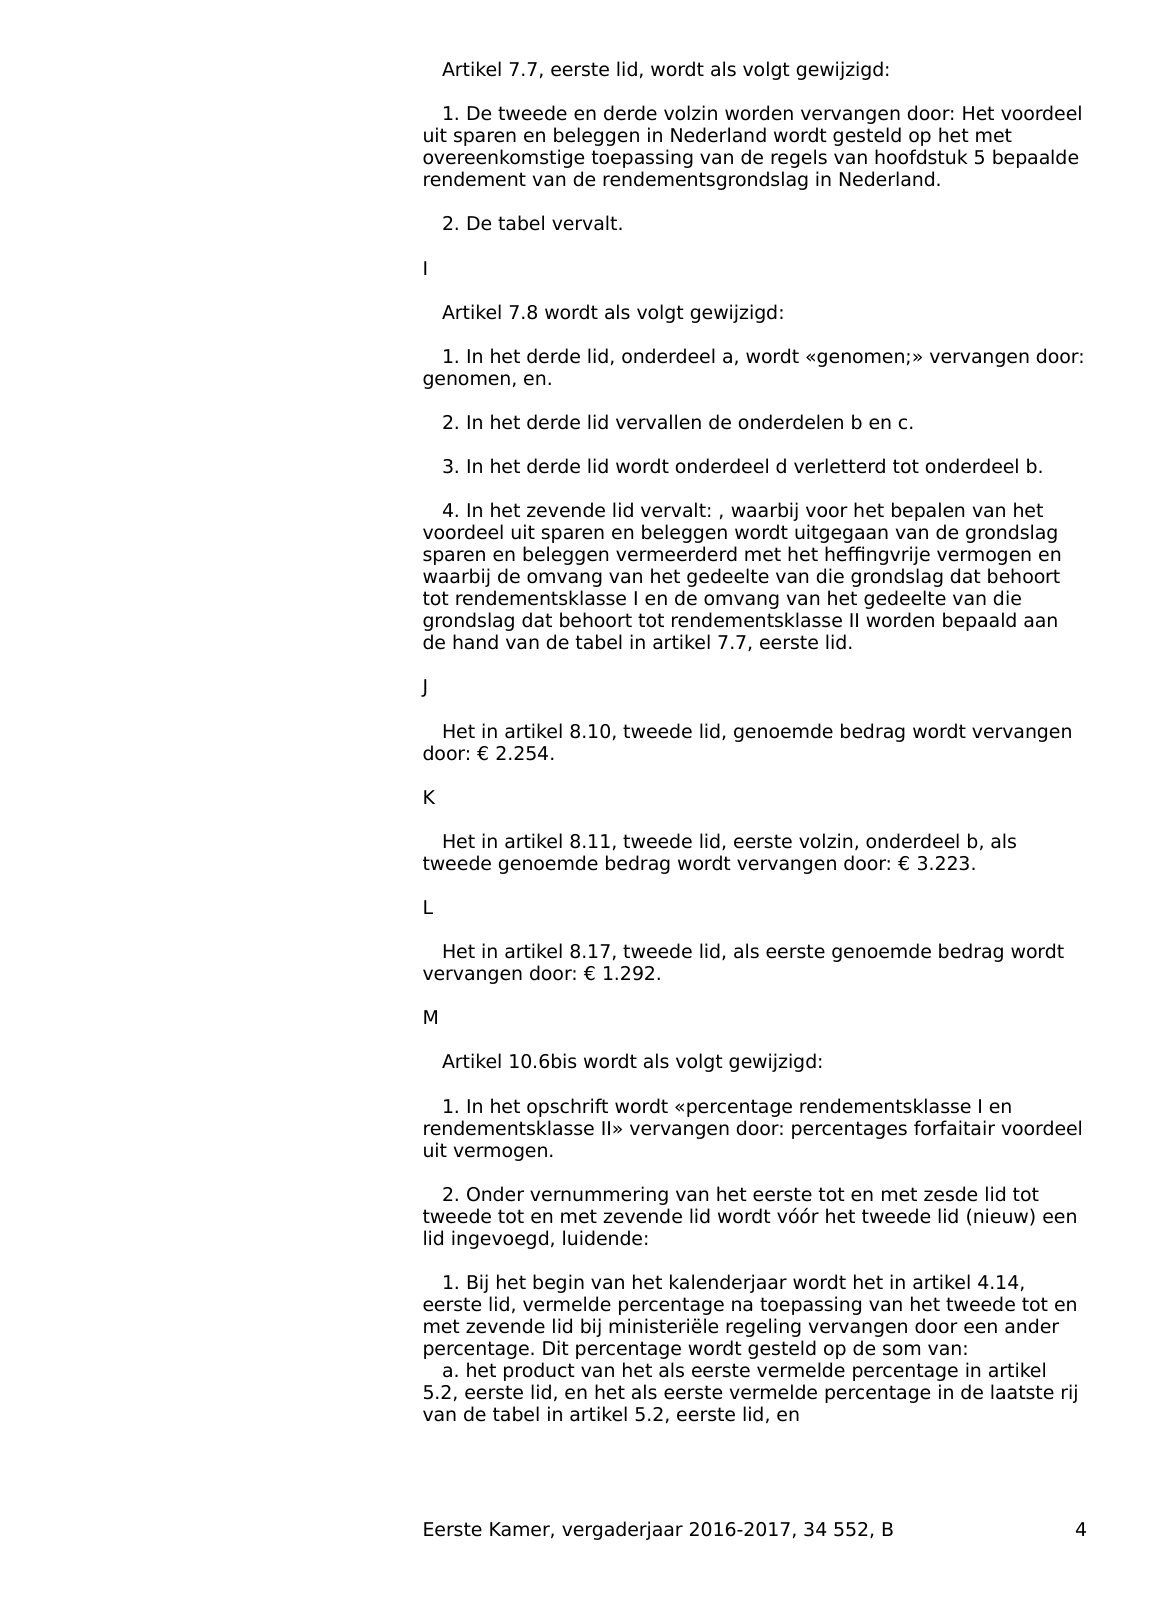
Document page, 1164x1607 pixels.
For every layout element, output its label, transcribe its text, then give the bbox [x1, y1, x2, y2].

text 1. In het derde lid, onderdeel a, wordt «genomen;» vervangen door: genomen, en. [422, 346, 1087, 390]
text 2. De tabel vervalt. [422, 213, 1087, 235]
text Artikel 10.6bis wordt als volgt gewijzigd: [422, 1051, 1087, 1073]
text Het in artikel 8.10, tweede lid, genoemde bedrag wordt vervangen door: € 2.254. [422, 721, 1087, 764]
text a. het product van het als eerste vermelde percentage in artikel 5.2, eerste lid, en het als eerste vermelde percentage in de laatste rij van de tabel in artikel 5.2, eerste lid, en [422, 1360, 1087, 1426]
text K [422, 787, 1087, 809]
text M [422, 1007, 1087, 1029]
text Het in artikel 8.17, tweede lid, als eerste genoemde bedrag wordt vervangen door: € 1.292. [422, 941, 1087, 985]
text 1. De tweede en derde volzin worden vervangen door: Het voordeel uit sparen en beleggen in Nederland wordt gesteld op het met overeenkomstige toepassing van de regels van hoofdstuk 5 bepaalde rendement van de rendementsgrondslag in Nederland. [422, 103, 1087, 191]
text Het in artikel 8.11, tweede lid, eerste volzin, onderdeel b, als tweede genoemde bedrag wordt vervangen door: € 3.223. [422, 831, 1087, 875]
text L [422, 897, 1087, 919]
text Artikel 7.7, eerste lid, wordt als volgt gewijzigd: [422, 59, 1087, 81]
text 2. Onder vernummering van het eerste tot en met zesde lid tot tweede tot en met zevende lid wordt vóór het tweede lid (nieuw) een lid ingevoegd, luidende: [422, 1184, 1087, 1250]
text J [422, 676, 1087, 698]
text 3. In het derde lid wordt onderdeel d verletterd tot onderdeel b. [422, 456, 1087, 478]
text 1. In het opschrift wordt «percentage rendementsklasse I en rendementsklasse II» vervangen door: percentages forfaitair voordeel uit vermogen. [422, 1096, 1087, 1162]
text 4. In het zevende lid vervalt: , waarbij voor het bepalen van het voordeel uit sparen en beleggen wordt uitgegaan van de grondslag sparen en beleggen vermeerderd met het heffingvrije vermogen en waarbij de omvang van het gedeelte van die grondslag dat behoort tot rendementsklasse I en de omvang van het gedeelte van die grondslag dat behoort tot rendementsklasse II worden bepaald aan de hand van de tabel in artikel 7.7, eerste lid. [422, 500, 1087, 654]
text I [422, 257, 1087, 279]
text 1. Bij het begin van het kalenderjaar wordt het in artikel 4.14, eerste lid, vermelde percentage na toepassing van het tweede tot en met zevende lid bij ministeriële regeling vervangen door een ander percentage. Dit percentage wordt gesteld op de som van: [422, 1272, 1087, 1360]
text Artikel 7.8 wordt als volgt gewijzigd: [422, 302, 1087, 324]
text 2. In het derde lid vervallen de onderdelen b en c. [422, 412, 1087, 434]
